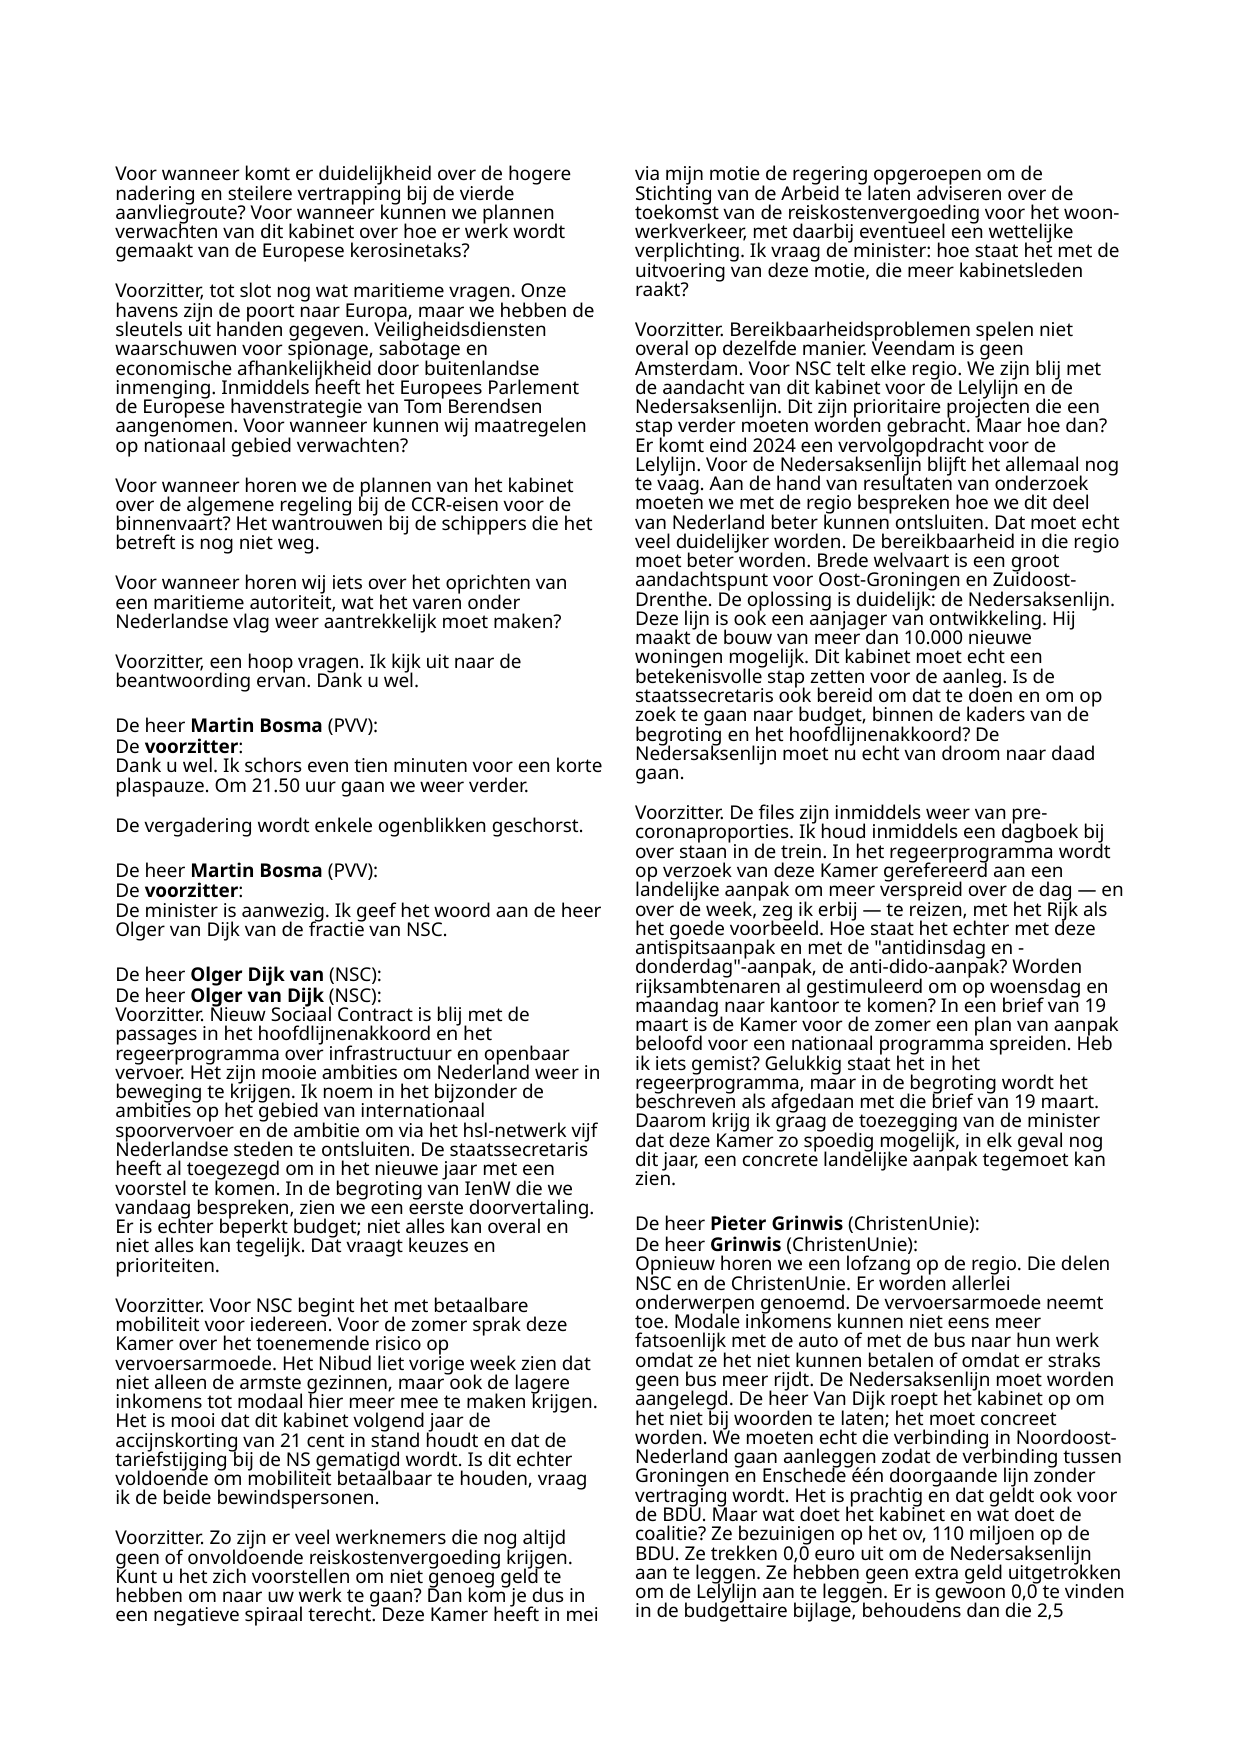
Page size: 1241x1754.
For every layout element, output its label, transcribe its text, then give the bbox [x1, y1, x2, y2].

text Dank u wel. Ik schors even tien minuten voor een korte plaspauze. Om 21.50 uur gaan we weer verder. [115, 757, 605, 796]
text Voor wanneer komt er duidelijkheid over de hogere nadering en steilere vertrapping bij de vierde aanvliegroute? Voor wanneer kunnen we plannen verwachten van dit kabinet over hoe er werk wordt gemaakt van de Europese kerosinetaks? [115, 165, 605, 262]
text De heer Pieter Grinwis (ChristenUnie): [635, 1210, 1125, 1236]
text De heer Olger van Dijk (NSC): [115, 987, 605, 1006]
text De voorzitter: [115, 882, 605, 902]
text Opnieuw horen we een lofzang op de regio. Die delen NSC en de ChristenUnie. Er worden allerlei onderwerpen genoemd. De vervoersarmoede neemt toe. Modale inkomens kunnen niet eens meer fatsoenlijk met de auto of met de bus naar hun werk omdat ze het niet kunnen betalen of omdat er straks geen bus meer rijdt. De Nedersaksenlijn moet worden aangelegd. De heer Van Dijk roept het kabinet op om het niet bij woorden te laten; het moet concreet worden. We moeten echt die verbinding in Noordoost-Nederland gaan aanleggen zodat de verbinding tussen Groningen en Enschede één doorgaande lijn zonder vertraging wordt. Het is prachtig en dat geldt ook voor de BDU. Maar wat doet het kabinet en wat doet de coalitie? Ze bezuinigen op het ov, 110 miljoen op de BDU. Ze trekken 0,0 euro uit om de Nedersaksenlijn aan te leggen. Ze hebben geen extra geld uitgetrokken om de Lelylijn aan te leggen. Er is gewoon 0,0 te vinden in de budgettaire bijlage, behoudens dan die 2,5 [635, 1255, 1125, 1622]
text De heer Martin Bosma (PVV): [115, 857, 605, 882]
text De vergadering wordt enkele ogenblikken geschorst. [115, 817, 605, 836]
text Voorzitter. De files zijn inmiddels weer van pre-coronaproporties. Ik houd inmiddels een dagboek bij over staan in de trein. In het regeerprogramma wordt op verzoek van deze Kamer gerefereerd aan een landelijke aanpak om meer verspreid over de dag — en over de week, zeg ik erbij — te reizen, met het Rijk als het goede voorbeeld. Hoe staat het echter met deze antispitsaanpak en met de "antidinsdag en -donderdag"-aanpak, de anti-dido-aanpak? Worden rijksambtenaren al gestimuleerd om op woensdag en maandag naar kantoor te komen? In een brief van 19 maart is de Kamer voor de zomer een plan van aanpak beloofd voor een nationaal programma spreiden. Heb ik iets gemist? Gelukkig staat het in het regeerprogramma, maar in de begroting wordt het beschreven als afgedaan met die brief van 19 maart. Daarom krijg ik graag de toezegging van de minister dat deze Kamer zo spoedig mogelijk, in elk geval nog dit jaar, een concrete landelijke aanpak tegemoet kan zien. [635, 804, 1125, 1189]
text De voorzitter: [115, 738, 605, 757]
text Voorzitter. Bereikbaarheidsproblemen spelen niet overal op dezelfde manier. Veendam is geen Amsterdam. Voor NSC telt elke regio. We zijn blij met de aandacht van dit kabinet voor de Lelylijn en de Nedersaksenlijn. Dit zijn prioritaire projecten die een stap verder moeten worden gebracht. Maar hoe dan? Er komt eind 2024 een vervolgopdracht voor de Lelylijn. Voor de Nedersaksenlijn blijft het allemaal nog te vaag. Aan de hand van resultaten van onderzoek moeten we met de regio bespreken hoe we dit deel van Nederland beter kunnen ontsluiten. Dat moet echt veel duidelijker worden. De bereikbaarheid in die regio moet beter worden. Brede welvaart is een groot aandachtspunt voor Oost-Groningen en Zuidoost-Drenthe. De oplossing is duidelijk: de Nedersaksenlijn. Deze lijn is ook een aanjager van ontwikkeling. Hij maakt de bouw van meer dan 10.000 nieuwe woningen mogelijk. Dit kabinet moet echt een betekenisvolle stap zetten voor de aanleg. Is de staatssecretaris ook bereid om dat te doen en om op zoek te gaan naar budget, binnen de kaders van de begroting en het hoofdlijnenakkoord? De Nedersaksenlijn moet nu echt van droom naar daad gaan. [635, 321, 1125, 783]
text De heer Martin Bosma (PVV): [115, 712, 605, 738]
text De heer Grinwis (ChristenUnie): [635, 1236, 1125, 1255]
text Voorzitter. Voor NSC begint het met betaalbare mobiliteit voor iedereen. Voor de zomer sprak deze Kamer over het toenemende risico op vervoersarmoede. Het Nibud liet vorige week zien dat niet alleen de armste gezinnen, maar ook de lagere inkomens tot modaal hier meer mee te maken krijgen. Het is mooi dat dit kabinet volgend jaar de accijnskorting van 21 cent in stand houdt en dat de tariefstijging bij de NS gematigd wordt. Is dit echter voldoende om mobiliteit betaalbaar te houden, vraag ik de beide bewindspersonen. [115, 1297, 605, 1509]
text Voorzitter. Nieuw Sociaal Contract is blij met de passages in het hoofdlijnenakkoord en het regeerprogramma over infrastructuur en openbaar vervoer. Het zijn mooie ambities om Nederland weer in beweging te krijgen. Ik noem in het bijzonder de ambities op het gebied van internationaal spoorvervoer en de ambitie om via het hsl-netwerk vijf Nederlandse steden te ontsluiten. De staatssecretaris heeft al toegezegd om in het nieuwe jaar met een voorstel te komen. In de begroting van IenW die we vandaag bespreken, zien we een eerste doorvertaling. Er is echter beperkt budget; niet alles kan overal en niet alles kan tegelijk. Dat vraagt keuzes en prioriteiten. [115, 1006, 605, 1276]
text Voor wanneer horen we de plannen van het kabinet over de algemene regeling bij de CCR-eisen voor de binnenvaart? Het wantrouwen bij de schippers die het betreft is nog niet weg. [115, 477, 605, 554]
text Voor wanneer horen wij iets over het oprichten van een maritieme autoriteit, wat het varen onder Nederlandse vlag weer aantrekkelijk moet maken? [115, 574, 605, 632]
text De heer Olger Dijk van (NSC): [115, 961, 605, 987]
text De minister is aanwezig. Ik geef het woord aan de heer Olger van Dijk van de fractie van NSC. [115, 902, 605, 940]
text Voorzitter, tot slot nog wat maritieme vragen. Onze havens zijn de poort naar Europa, maar we hebben de sleutels uit handen gegeven. Veiligheidsdiensten waarschuwen voor spionage, sabotage en economische afhankelijkheid door buitenlandse inmenging. Inmiddels heeft het Europees Parlement de Europese havenstrategie van Tom Berendsen aangenomen. Voor wanneer kunnen wij maatregelen op nationaal gebied verwachten? [115, 282, 605, 456]
text via mijn motie de regering opgeroepen om de Stichting van de Arbeid te laten adviseren over de toekomst van de reiskostenvergoeding voor het woon-werkverkeer, met daarbij eventueel een wettelijke verplichting. Ik vraag de minister: hoe staat het met de uitvoering van deze motie, die meer kabinetsleden raakt? [635, 165, 1125, 300]
text Voorzitter, een hoop vragen. Ik kijk uit naar de beantwoording ervan. Dank u wel. [115, 653, 605, 691]
text Voorzitter. Zo zijn er veel werknemers die nog altijd geen of onvoldoende reiskostenvergoeding krijgen. Kunt u het zich voorstellen om niet genoeg geld te hebben om naar uw werk te gaan? Dan kom je dus in een negatieve spiraal terecht. Deze Kamer heeft in mei [115, 1529, 605, 1626]
